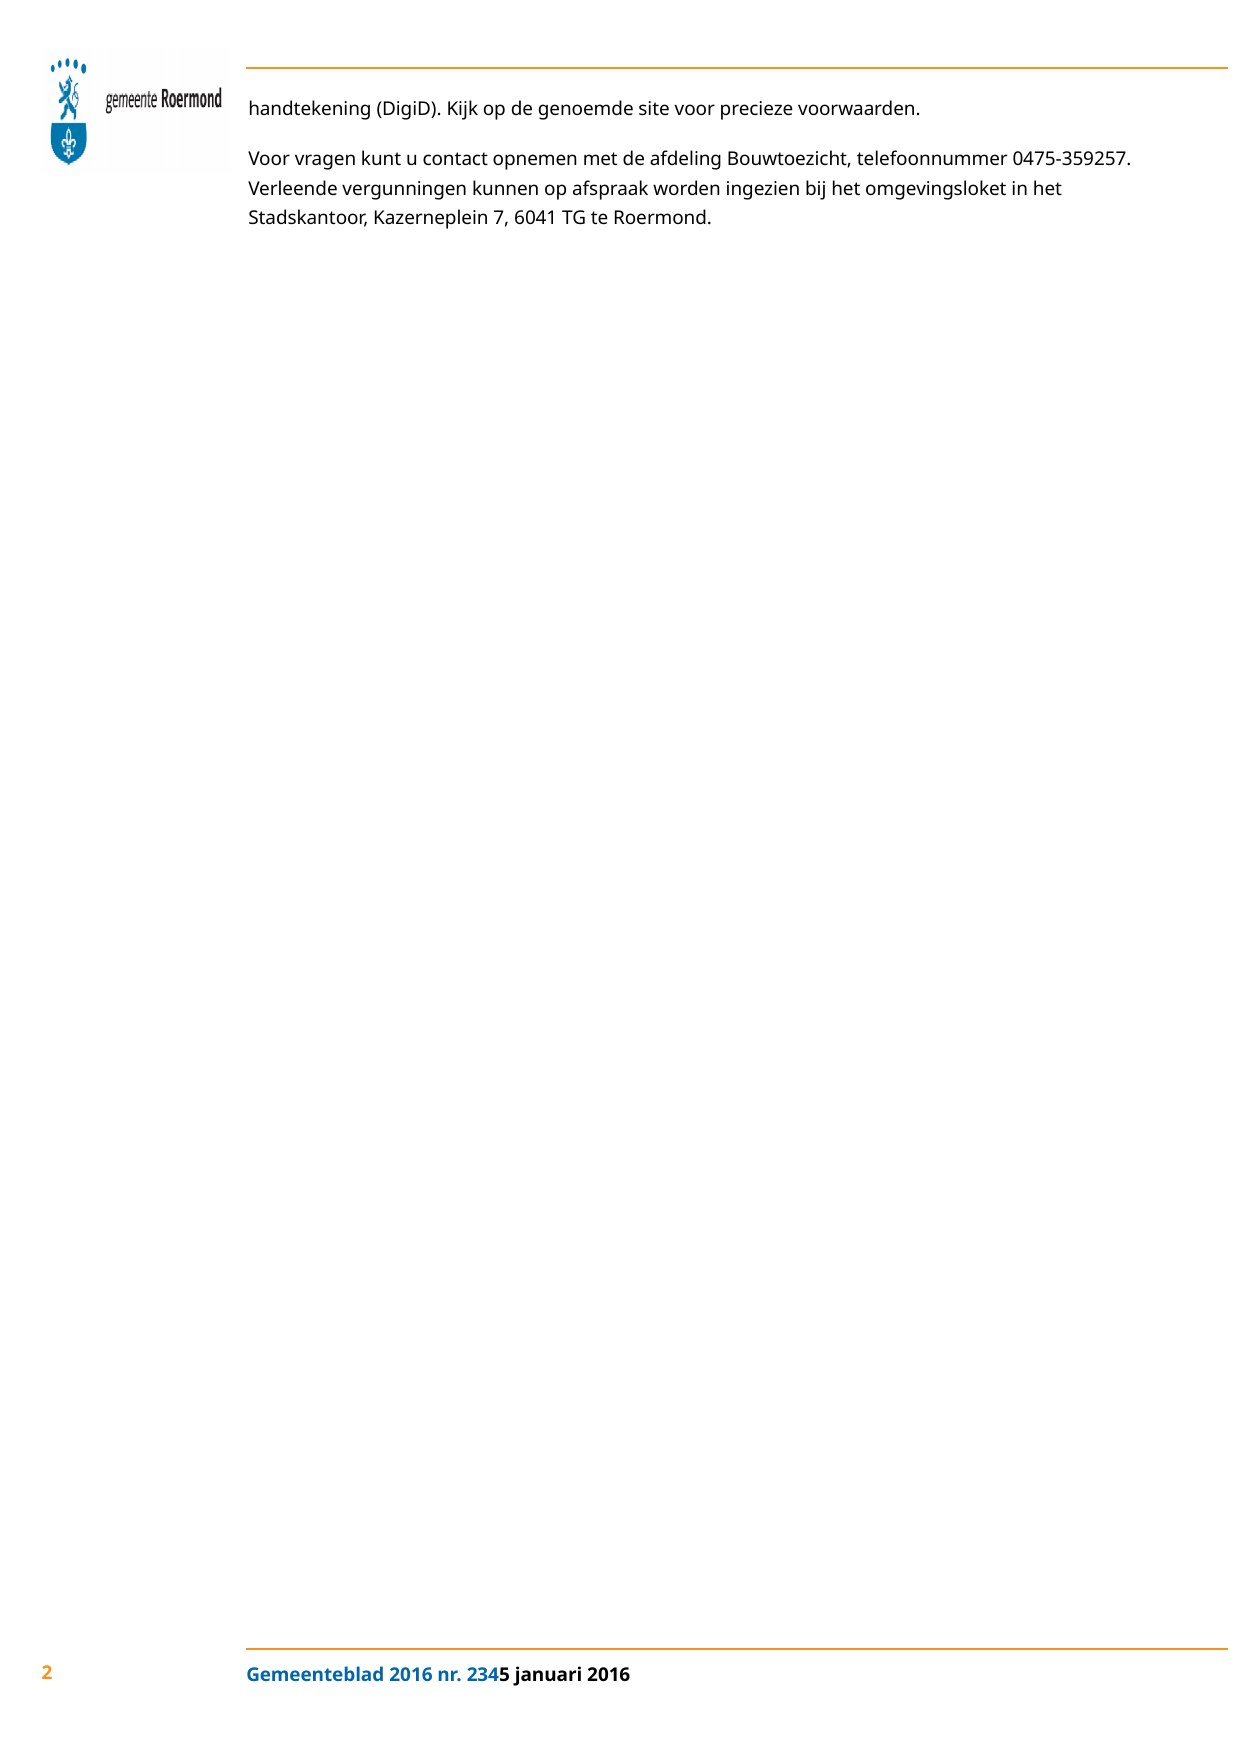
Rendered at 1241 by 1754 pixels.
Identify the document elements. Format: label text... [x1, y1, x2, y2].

picture [41, 47, 231, 172]
text Voor vragen kunt u contact opnemen met de afdeling Bouwtoezicht, telefoonnummer 0475-359257. Verleende vergunningen kunnen op afspraak worden ingezien bij het omgevingsloket in het Stadskantoor, Kazerneplein 7, 6041 TG te Roermond. [248, 145, 1152, 230]
text handtekening (DigiD). Kijk op de genoemde site voor precieze voorwaarden. [248, 95, 1152, 121]
